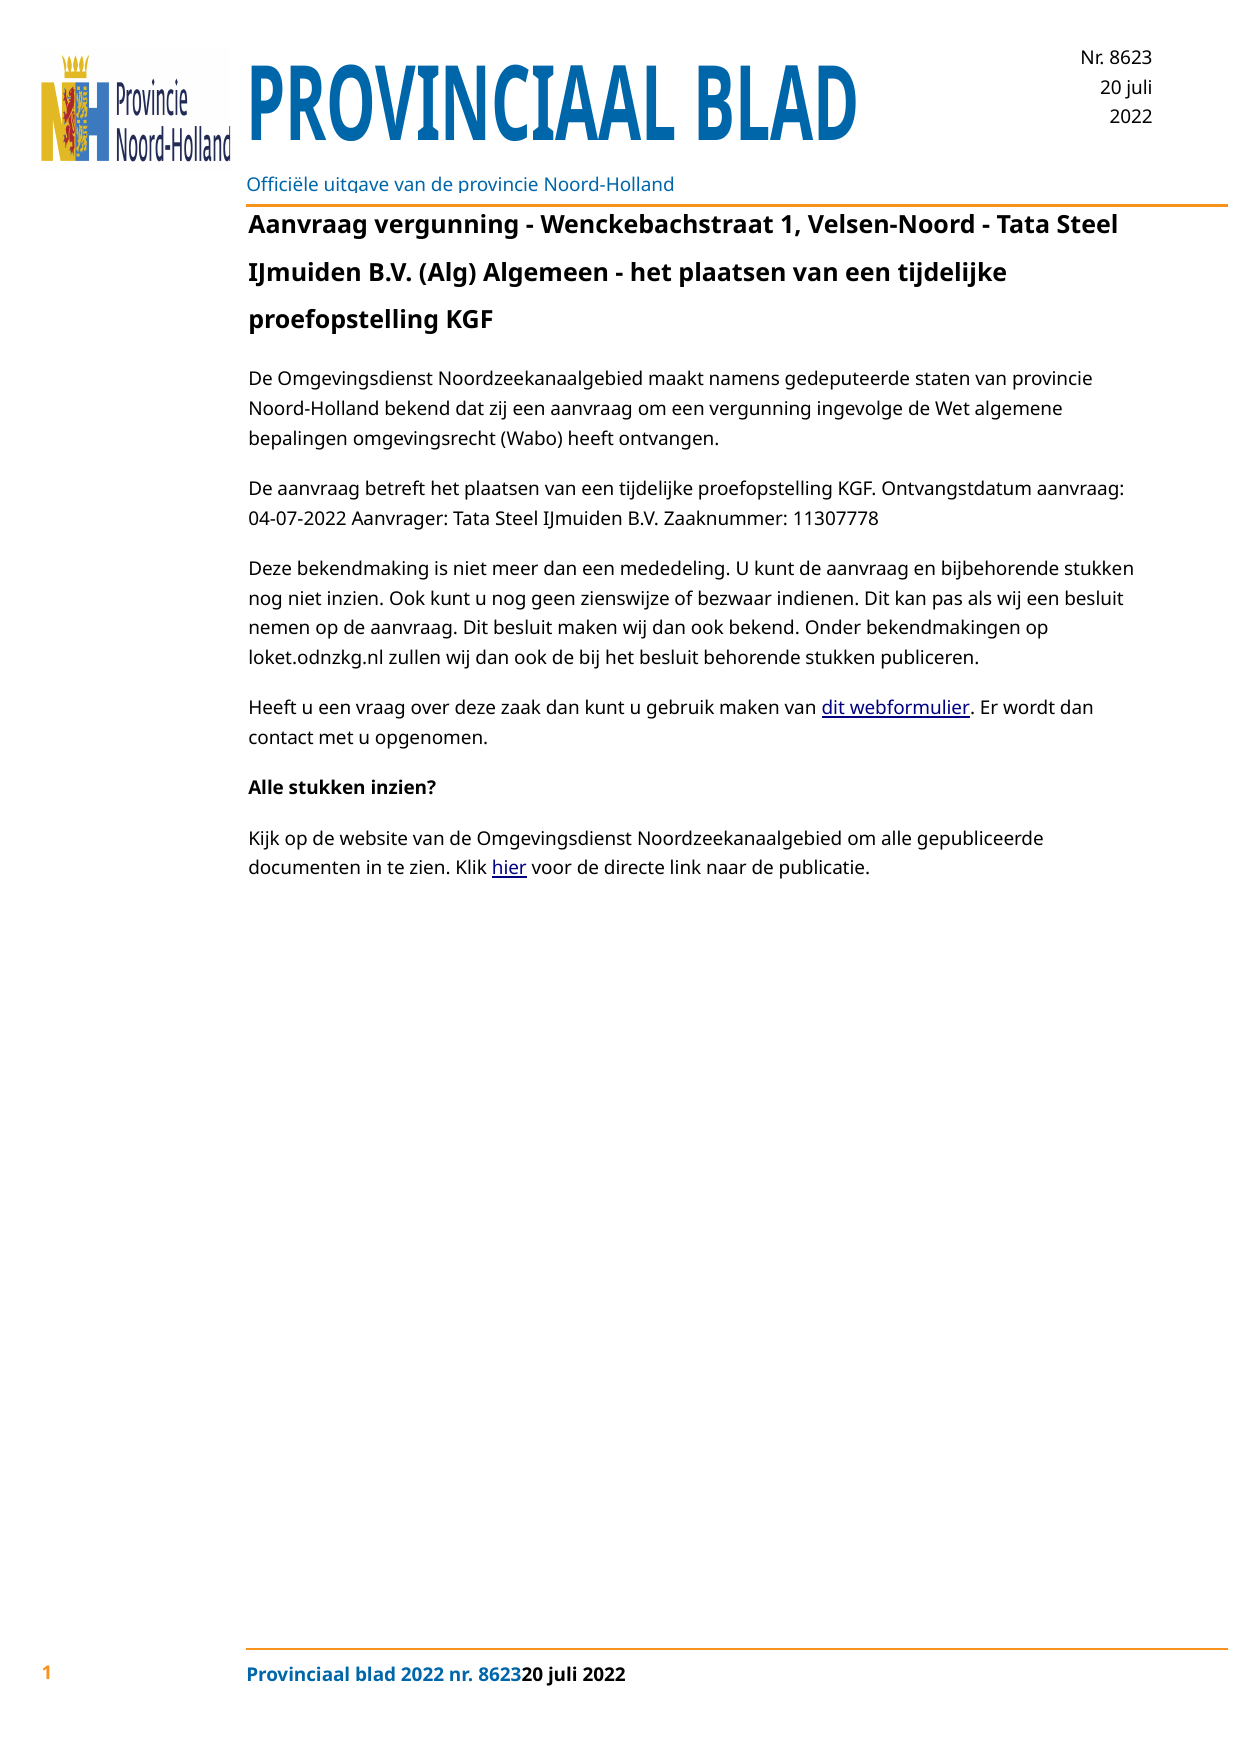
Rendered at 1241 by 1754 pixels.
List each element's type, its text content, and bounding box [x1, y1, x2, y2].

text Deze bekendmaking is niet meer dan een mededeling. U kunt de aanvraag en bijbehorende stukken nog niet inzien. Ook kunt u nog geen zienswijze of bezwaar indienen. Dit kan pas als wij een besluit nemen op de aanvraag. Dit besluit maken wij dan ook bekend. Onder bekendmakingen op loket.odnzkg.nl zullen wij dan ook de bij het besluit behorende stukken publiceren. [248, 555, 1152, 669]
text De aanvraag betreft het plaatsen van een tijdelijke proefopstelling KGF. Ontvangstdatum aanvraag: 04-07-2022 Aanvrager: Tata Steel IJmuiden B.V. Zaaknummer: 11307778 [248, 475, 1152, 530]
text Aanvraag vergunning - Wenckebachstraat 1, Velsen-Noord - Tata Steel IJmuiden B.V. (Alg) Algemeen - het plaatsen van een tijdelijke proefopstelling KGF [248, 207, 1152, 336]
text Kijk op de website van de Omgevingsdienst Noordzeekanaalgebied om alle gepubliceerde documenten in te zien. Klik hier voor de directe link naar de publicatie. [248, 825, 1152, 880]
text Heeft u een vraag over deze zaak dan kunt u gebruik maken van dit webformulier. Er wordt dan contact met u opgenomen. [248, 694, 1152, 749]
picture [41, 47, 231, 172]
text Alle stukken inzien? [248, 774, 1152, 800]
text De Omgevingsdienst Noordzeekanaalgebied maakt namens gedeputeerde staten van provincie Noord-Holland bekend dat zij een aanvraag om een vergunning ingevolge de Wet algemene bepalingen omgevingsrecht (Wabo) heeft ontvangen. [248, 366, 1152, 450]
